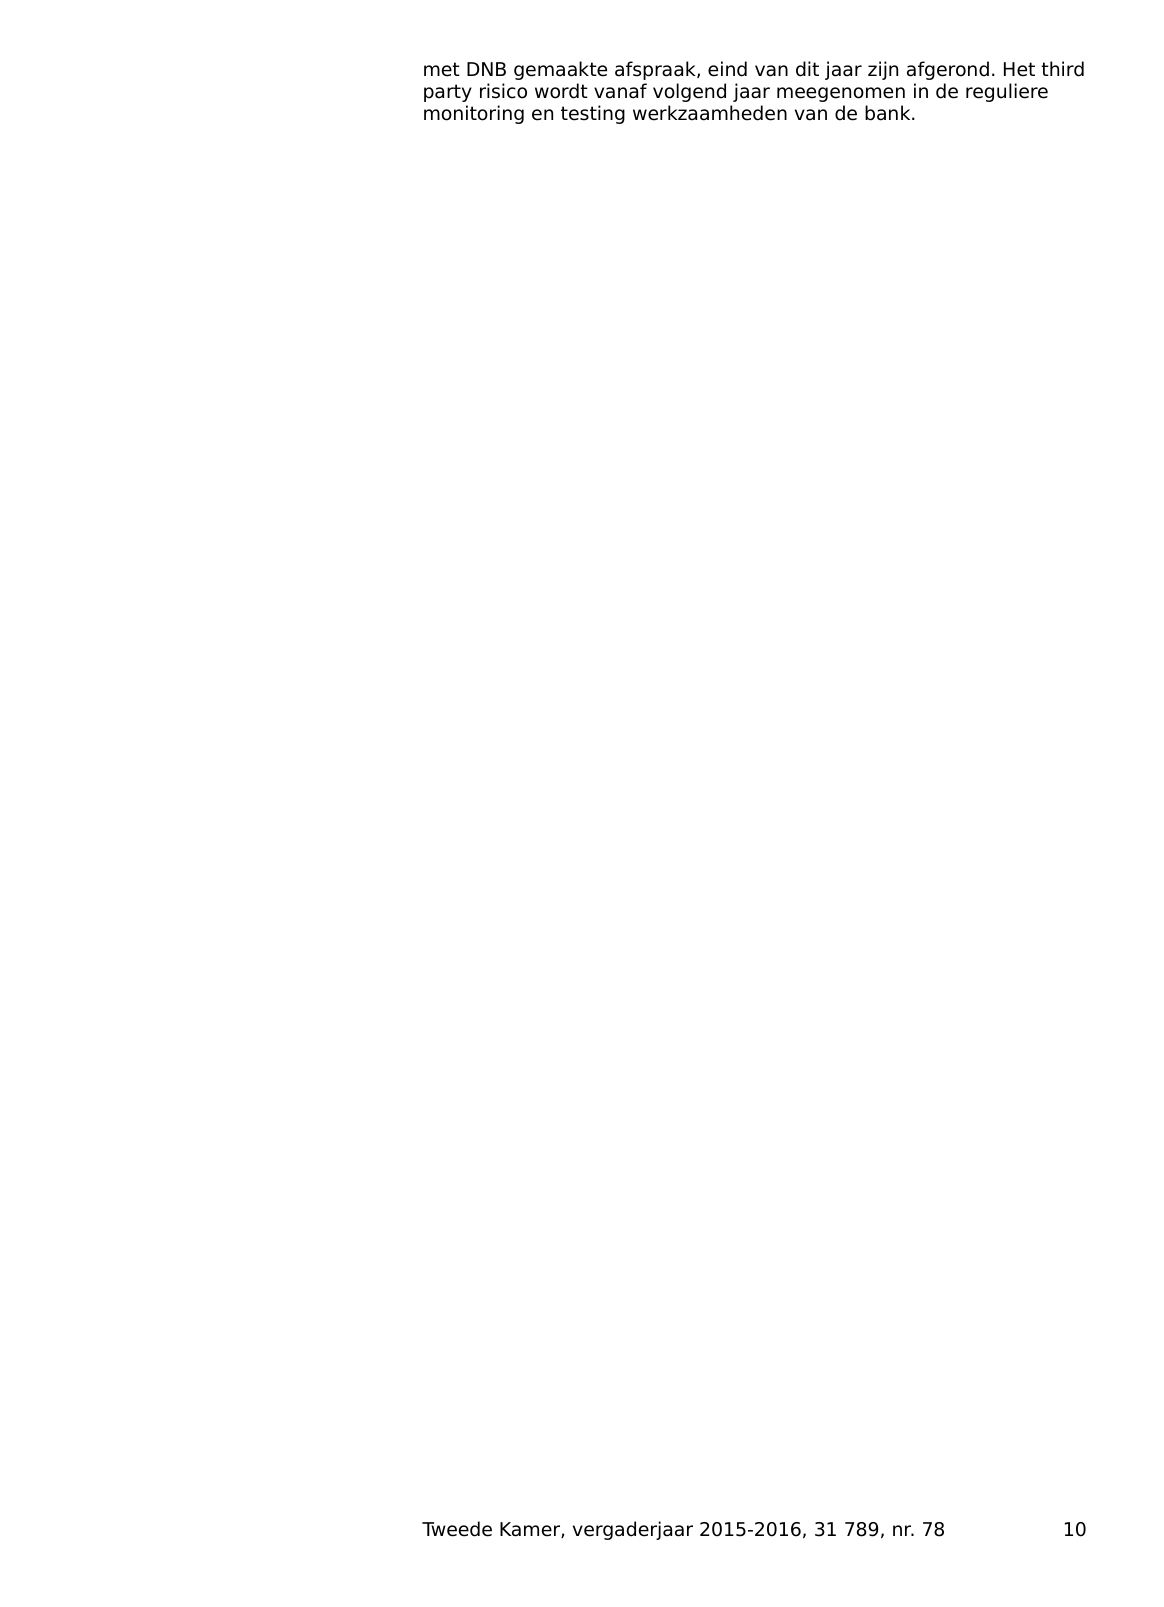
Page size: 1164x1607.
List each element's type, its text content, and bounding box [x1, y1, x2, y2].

text met DNB gemaakte afspraak, eind van dit jaar zijn afgerond. Het third party risico wordt vanaf volgend jaar meegenomen in de reguliere monitoring en testing werkzaamheden van de bank. [422, 59, 1087, 125]
